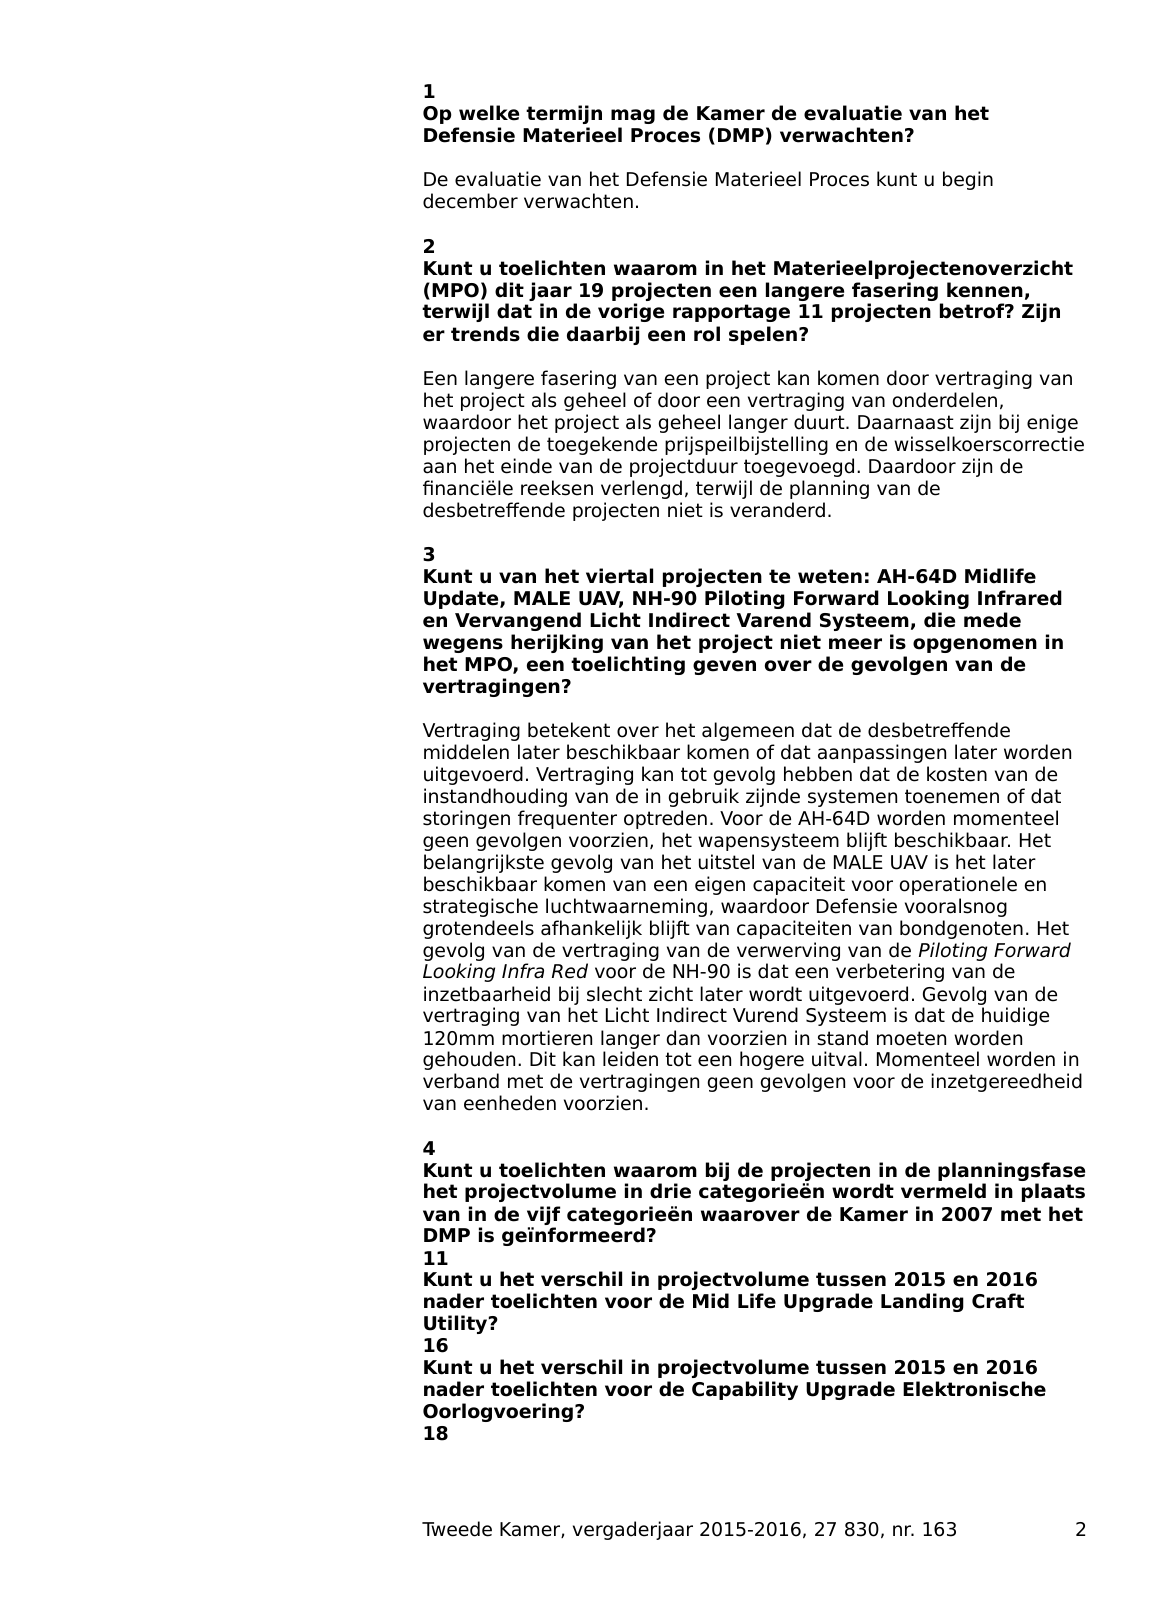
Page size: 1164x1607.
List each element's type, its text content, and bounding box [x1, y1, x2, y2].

text Kunt u toelichten waarom bij de projecten in de planningsfase het projectvolume in drie categorieën wordt vermeld in plaats van in de vijf categorieën waarover de Kamer in 2007 met het DMP is geïnformeerd? [422, 1159, 1087, 1247]
text Kunt u toelichten waarom in het Materieelprojectenoverzicht (MPO) dit jaar 19 projecten een langere fasering kennen, terwijl dat in de vorige rapportage 11 projecten betrof? Zijn er trends die daarbij een rol spelen? [422, 257, 1087, 345]
text Kunt u het verschil in projectvolume tussen 2015 en 2016 nader toelichten voor de Capability Upgrade Elektronische Oorlogvoering? [422, 1357, 1087, 1423]
text Kunt u het verschil in projectvolume tussen 2015 en 2016 nader toelichten voor de Mid Life Upgrade Landing Craft Utility? [422, 1269, 1087, 1335]
text Een langere fasering van een project kan komen door vertraging van het project als geheel of door een vertraging van onderdelen, waardoor het project als geheel langer duurt. Daarnaast zijn bij enige projecten de toegekende prijspeilbijstelling en de wisselkoerscorrectie aan het einde van de projectduur toegevoegd. Daardoor zijn de financiële reeksen verlengd, terwijl de planning van de desbetreffende projecten niet is veranderd. [422, 368, 1087, 521]
text De evaluatie van het Defensie Materieel Proces kunt u begin december verwachten. [422, 169, 1087, 213]
text Kunt u van het viertal projecten te weten: AH-64D Midlife Update, MALE UAV, NH-90 Piloting Forward Looking Infrared en Vervangend Licht Indirect Varend Systeem, die mede wegens herijking van het project niet meer is opgenomen in het MPO, een toelichting geven over de gevolgen van de vertragingen? [422, 566, 1087, 697]
text 3 [422, 544, 1087, 566]
text 4 [422, 1137, 1087, 1159]
text 18 [422, 1423, 1087, 1445]
text Op welke termijn mag de Kamer de evaluatie van het Defensie Materieel Proces (DMP) verwachten? [422, 103, 1087, 147]
text 16 [422, 1335, 1087, 1357]
text 2 [422, 236, 1087, 257]
text 1 [422, 81, 1087, 103]
text Vertraging betekent over het algemeen dat de desbetreffende middelen later beschikbaar komen of dat aanpassingen later worden uitgevoerd. Vertraging kan tot gevolg hebben dat de kosten van de instandhouding van de in gebruik zijnde systemen toenemen of dat storingen frequenter optreden. Voor de AH-64D worden momenteel geen gevolgen voorzien, het wapensysteem blijft beschikbaar. Het belangrijkste gevolg van het uitstel van de MALE UAV is het later beschikbaar komen van een eigen capaciteit voor operationele en strategische luchtwaarneming, waardoor Defensie vooralsnog grotendeels afhankelijk blijft van capaciteiten van bondgenoten. Het gevolg van de vertraging van de verwerving van de Piloting Forward Looking Infra Red voor de NH-90 is dat een verbetering van de inzetbaarheid bij slecht zicht later wordt uitgevoerd. Gevolg van de vertraging van het Licht Indirect Vurend Systeem is dat de huidige 120mm mortieren langer dan voorzien in stand moeten worden gehouden. Dit kan leiden tot een hogere uitval. Momenteel worden in verband met de vertragingen geen gevolgen voor de inzetgereedheid van eenheden voorzien. [422, 720, 1087, 1115]
text 11 [422, 1247, 1087, 1269]
